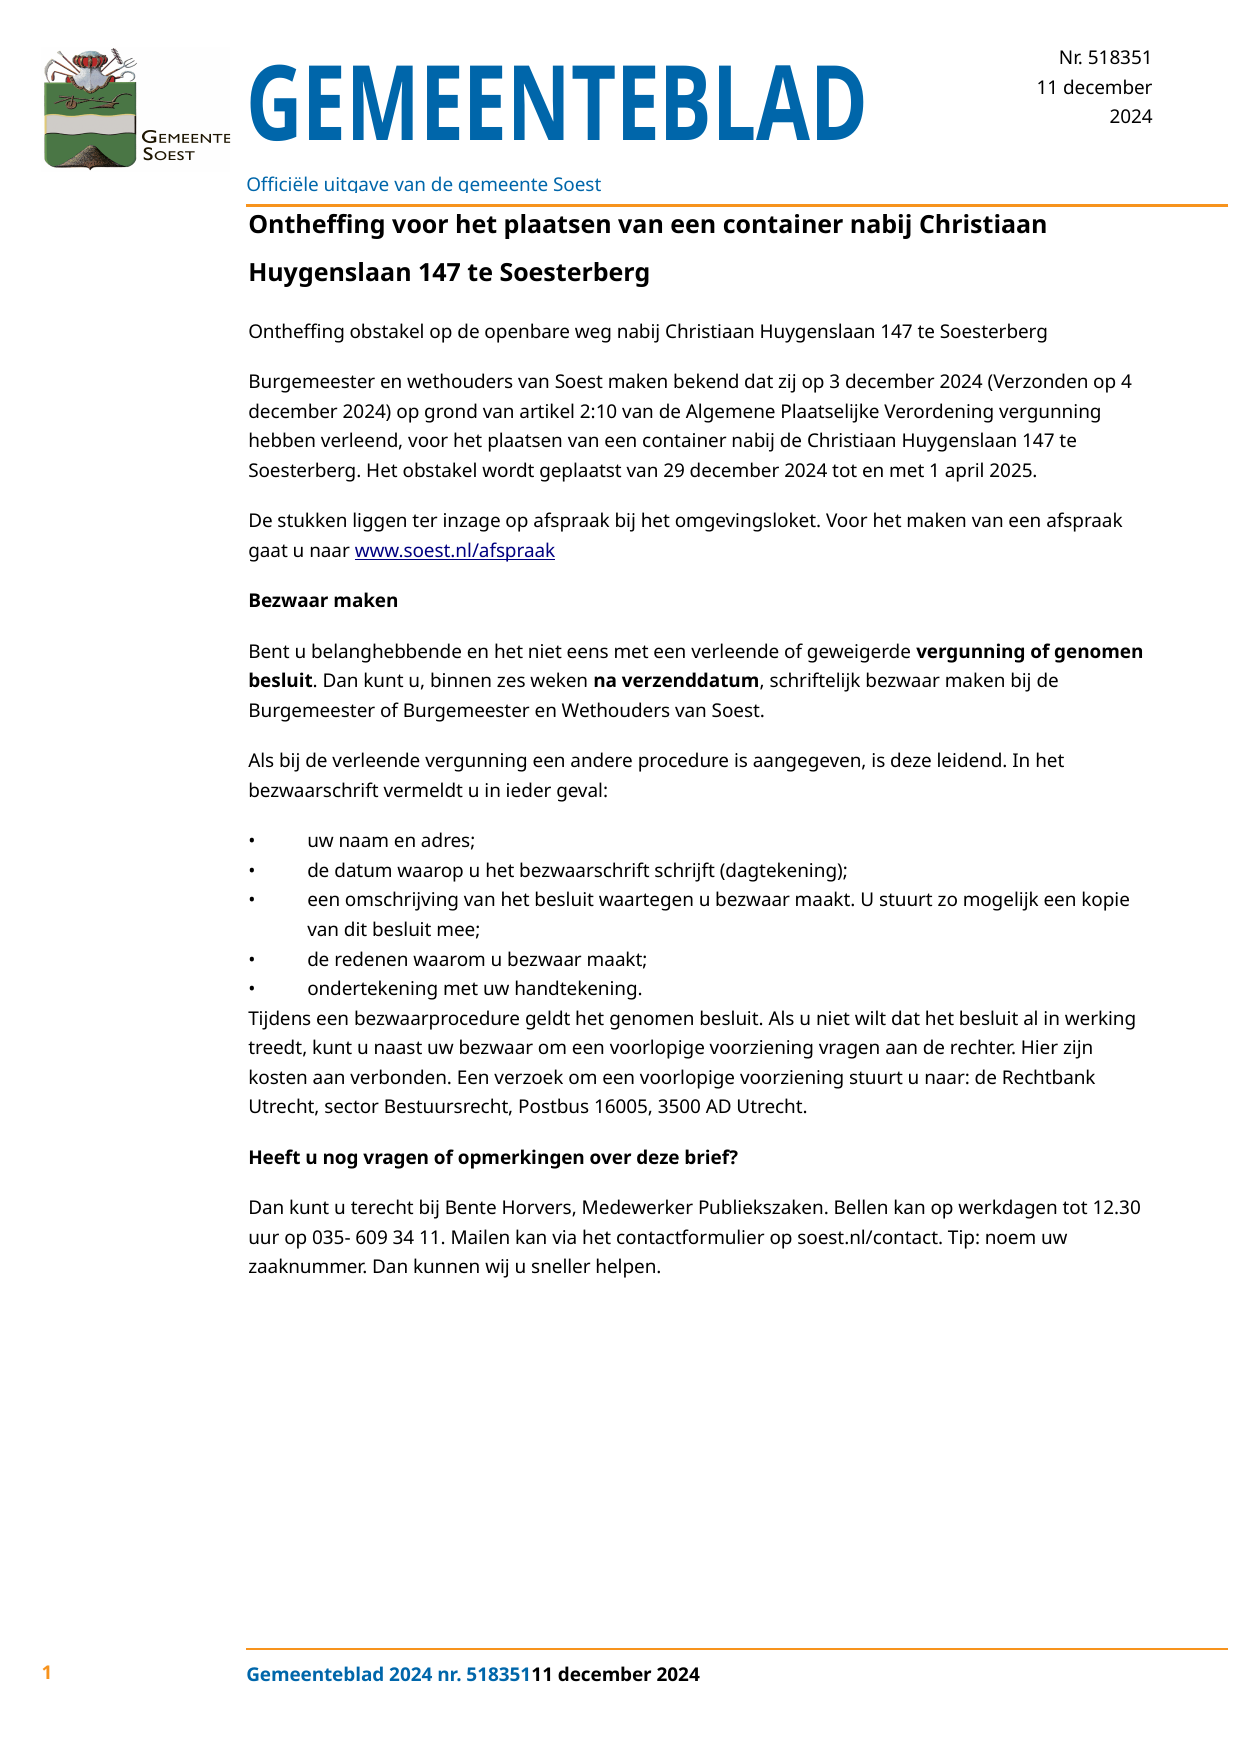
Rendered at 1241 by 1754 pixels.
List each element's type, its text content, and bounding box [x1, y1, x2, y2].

list de datum waarop u het bezwaarschrift schrijft (dagtekening); [248, 857, 1152, 883]
text Ontheffing obstakel op de openbare weg nabij Christiaan Huygenslaan 147 te Soesterberg [248, 318, 1152, 344]
text Als bij de verleende vergunning een andere procedure is aangegeven, is deze leidend. In het bezwaarschrift vermeldt u in ieder geval: [248, 747, 1152, 803]
text Tijdens een bezwaarprocedure geldt het genomen besluit. Als u niet wilt dat het besluit al in werking treedt, kunt u naast uw bezwaar om een voorlopige voorziening vragen aan de rechter. Hier zijn kosten aan verbonden. Een verzoek om een voorlopige voorziening stuurt u naar: de Rechtbank Utrecht, sector Bestuursrecht, Postbus 16005, 3500 AD Utrecht. [248, 1005, 1152, 1119]
list de redenen waarom u bezwaar maakt; [248, 946, 1152, 972]
text Ontheffing voor het plaatsen van een container nabij Christiaan Huygenslaan 147 te Soesterberg [248, 207, 1152, 288]
picture [41, 47, 231, 172]
text Burgemeester en wethouders van Soest maken bekend dat zij op 3 december 2024 (Verzonden op 4 december 2024) op grond van artikel 2:10 van de Algemene Plaatselijke Verordening vergunning hebben verleend, voor het plaatsen van een container nabij de Christiaan Huygenslaan 147 te Soesterberg. Het obstakel wordt geplaatst van 29 december 2024 tot en met 1 april 2025. [248, 368, 1152, 483]
list een omschrijving van het besluit waartegen u bezwaar maakt. U stuurt zo mogelijk een kopie van dit besluit mee; [248, 887, 1152, 942]
text Bezwaar maken [248, 587, 1152, 613]
text Bent u belanghebbende en het niet eens met een verleende of geweigerde vergunning of genomen besluit. Dan kunt u, binnen zes weken na verzenddatum, schriftelijk bezwaar maken bij de Burgemeester of Burgemeester en Wethouders van Soest. [248, 638, 1152, 723]
list ondertekening met uw handtekening. [248, 975, 1152, 1001]
text Heeft u nog vragen of opmerkingen over deze brief? [248, 1144, 1152, 1170]
text Dan kunt u terecht bij Bente Horvers, Medewerker Publiekszaken. Bellen kan op werkdagen tot 12.30 uur op 035- 609 34 11. Mailen kan via het contactformulier op soest.nl/contact. Tip: noem uw zaaknummer. Dan kunnen wij u sneller helpen. [248, 1194, 1152, 1279]
list uw naam en adres; [248, 827, 1152, 853]
text De stukken liggen ter inzage op afspraak bij het omgevingsloket. Voor het maken van een afspraak gaat u naar www.soest.nl/afspraak [248, 507, 1152, 563]
